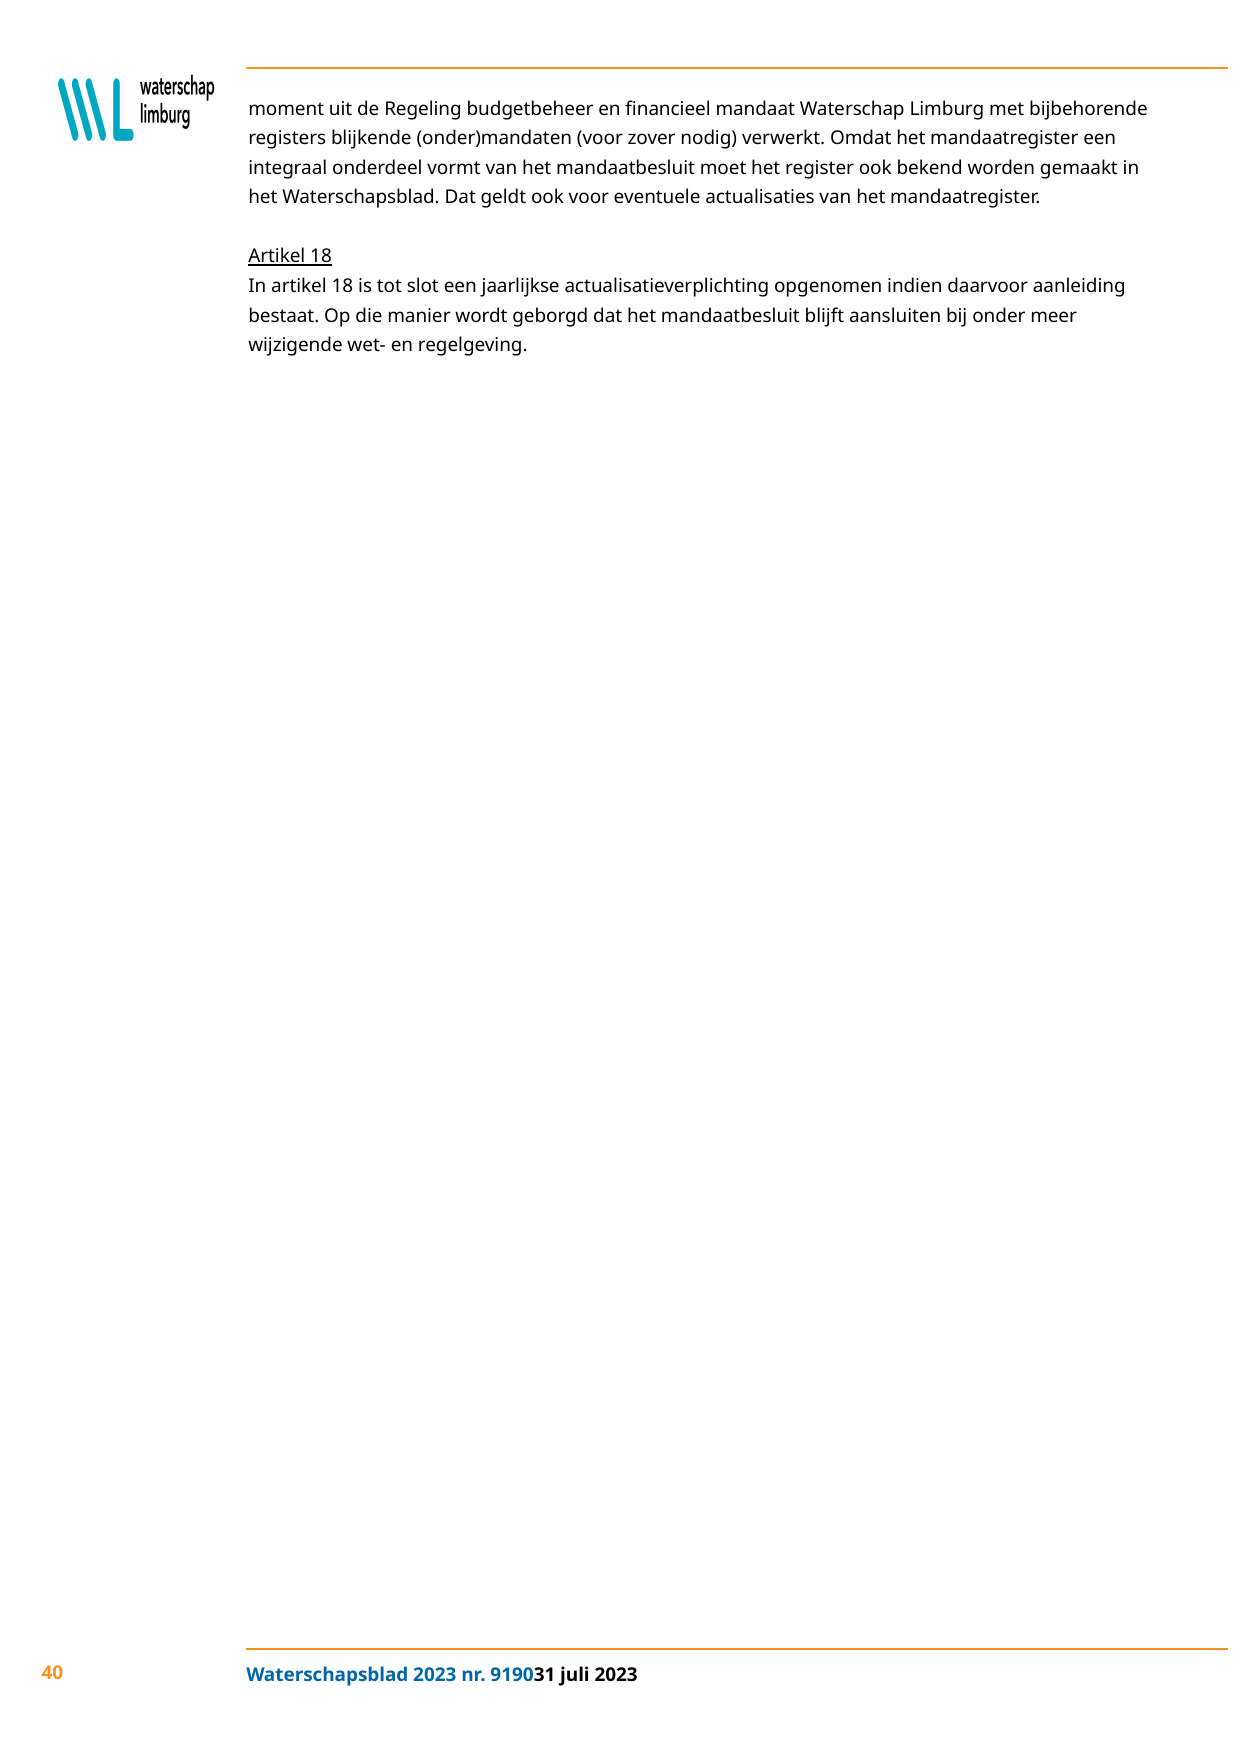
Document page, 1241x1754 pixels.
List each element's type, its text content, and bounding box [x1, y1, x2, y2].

text moment uit de Regeling budgetbeheer en financieel mandaat Waterschap Limburg met bijbehorende registers blijkende (onder)mandaten (voor zover nodig) verwerkt. Omdat het mandaatregister een integraal onderdeel vormt van het mandaatbesluit moet het register ook bekend worden gemaakt in het Waterschapsblad. Dat geldt ook voor eventuele actualisaties van het mandaatregister. [248, 95, 1152, 209]
picture [41, 47, 231, 172]
text Artikel 18 [248, 243, 1152, 268]
text In artikel 18 is tot slot een jaarlijkse actualisatieverplichting opgenomen indien daarvoor aanleiding bestaat. Op die manier wordt geborgd dat het mandaatbesluit blijft aansluiten bij onder meer wijzigende wet- en regelgeving. [248, 272, 1152, 357]
